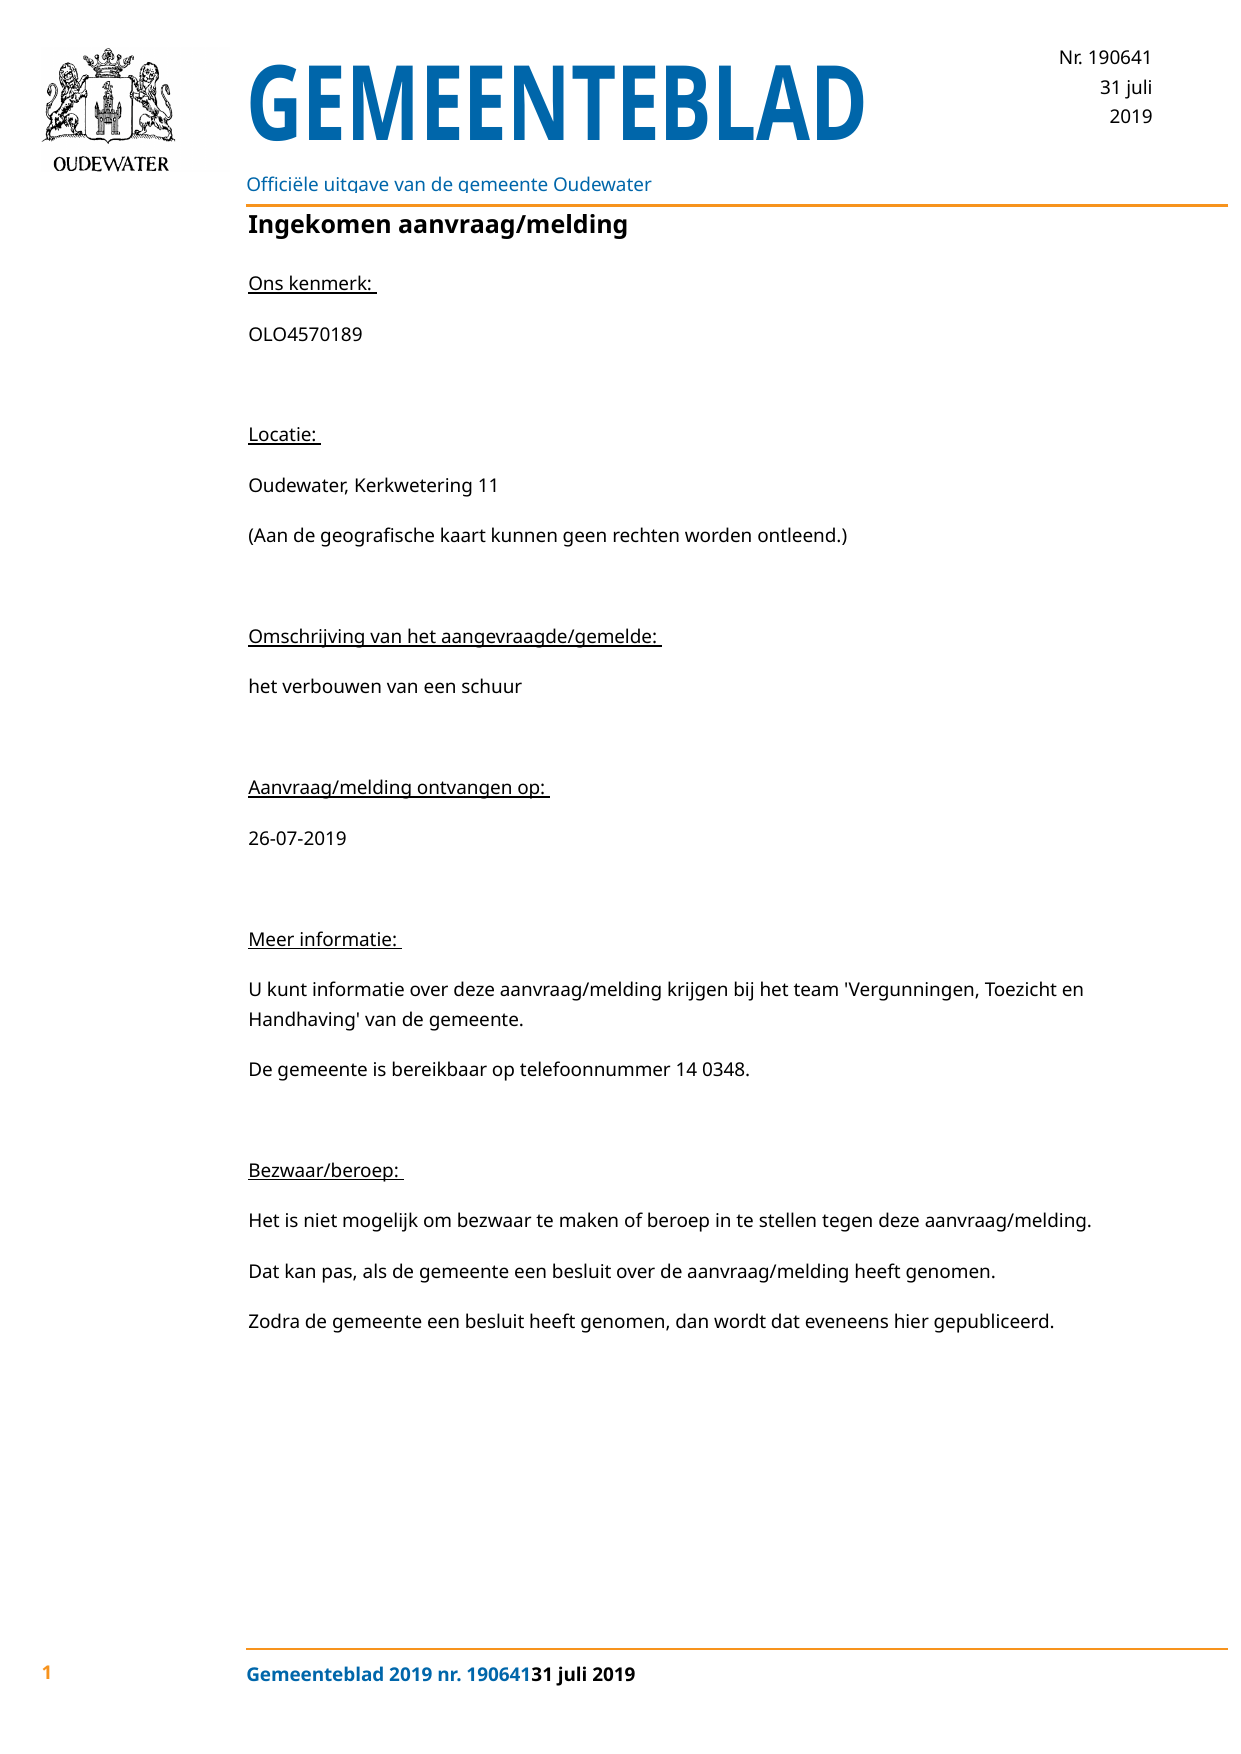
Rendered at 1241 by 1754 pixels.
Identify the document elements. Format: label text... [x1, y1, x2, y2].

text (Aan de geografische kaart kunnen geen rechten worden ontleend.) [248, 522, 1152, 548]
text OLO4570189 [248, 321, 1152, 346]
text Locatie: [248, 422, 1152, 447]
text Zodra de gemeente een besluit heeft genomen, dan wordt dat eveneens hier gepubliceerd. [248, 1308, 1152, 1334]
text Ingekomen aanvraag/melding [248, 207, 1152, 241]
text De gemeente is bereikbaar op telefoonnummer 14 0348. [248, 1056, 1152, 1082]
text Meer informatie: [248, 926, 1152, 951]
text het verbouwen van een schuur [248, 674, 1152, 699]
text 26-07-2019 [248, 825, 1152, 851]
text Omschrijving van het aangevraagde/gemelde: [248, 623, 1152, 649]
text Dat kan pas, als de gemeente een besluit over de aanvraag/melding heeft genomen. [248, 1258, 1152, 1283]
text Oudewater, Kerkwetering 11 [248, 472, 1152, 498]
text U kunt informatie over deze aanvraag/melding krijgen bij het team 'Vergunningen, Toezicht en Handhaving' van de gemeente. [248, 976, 1152, 1031]
text Bezwaar/beroep: [248, 1157, 1152, 1183]
text Ons kenmerk: [248, 270, 1152, 296]
text Aanvraag/melding ontvangen op: [248, 774, 1152, 800]
picture [41, 47, 231, 172]
text Het is niet mogelijk om bezwaar te maken of beroep in te stellen tegen deze aanvraag/melding. [248, 1207, 1152, 1233]
